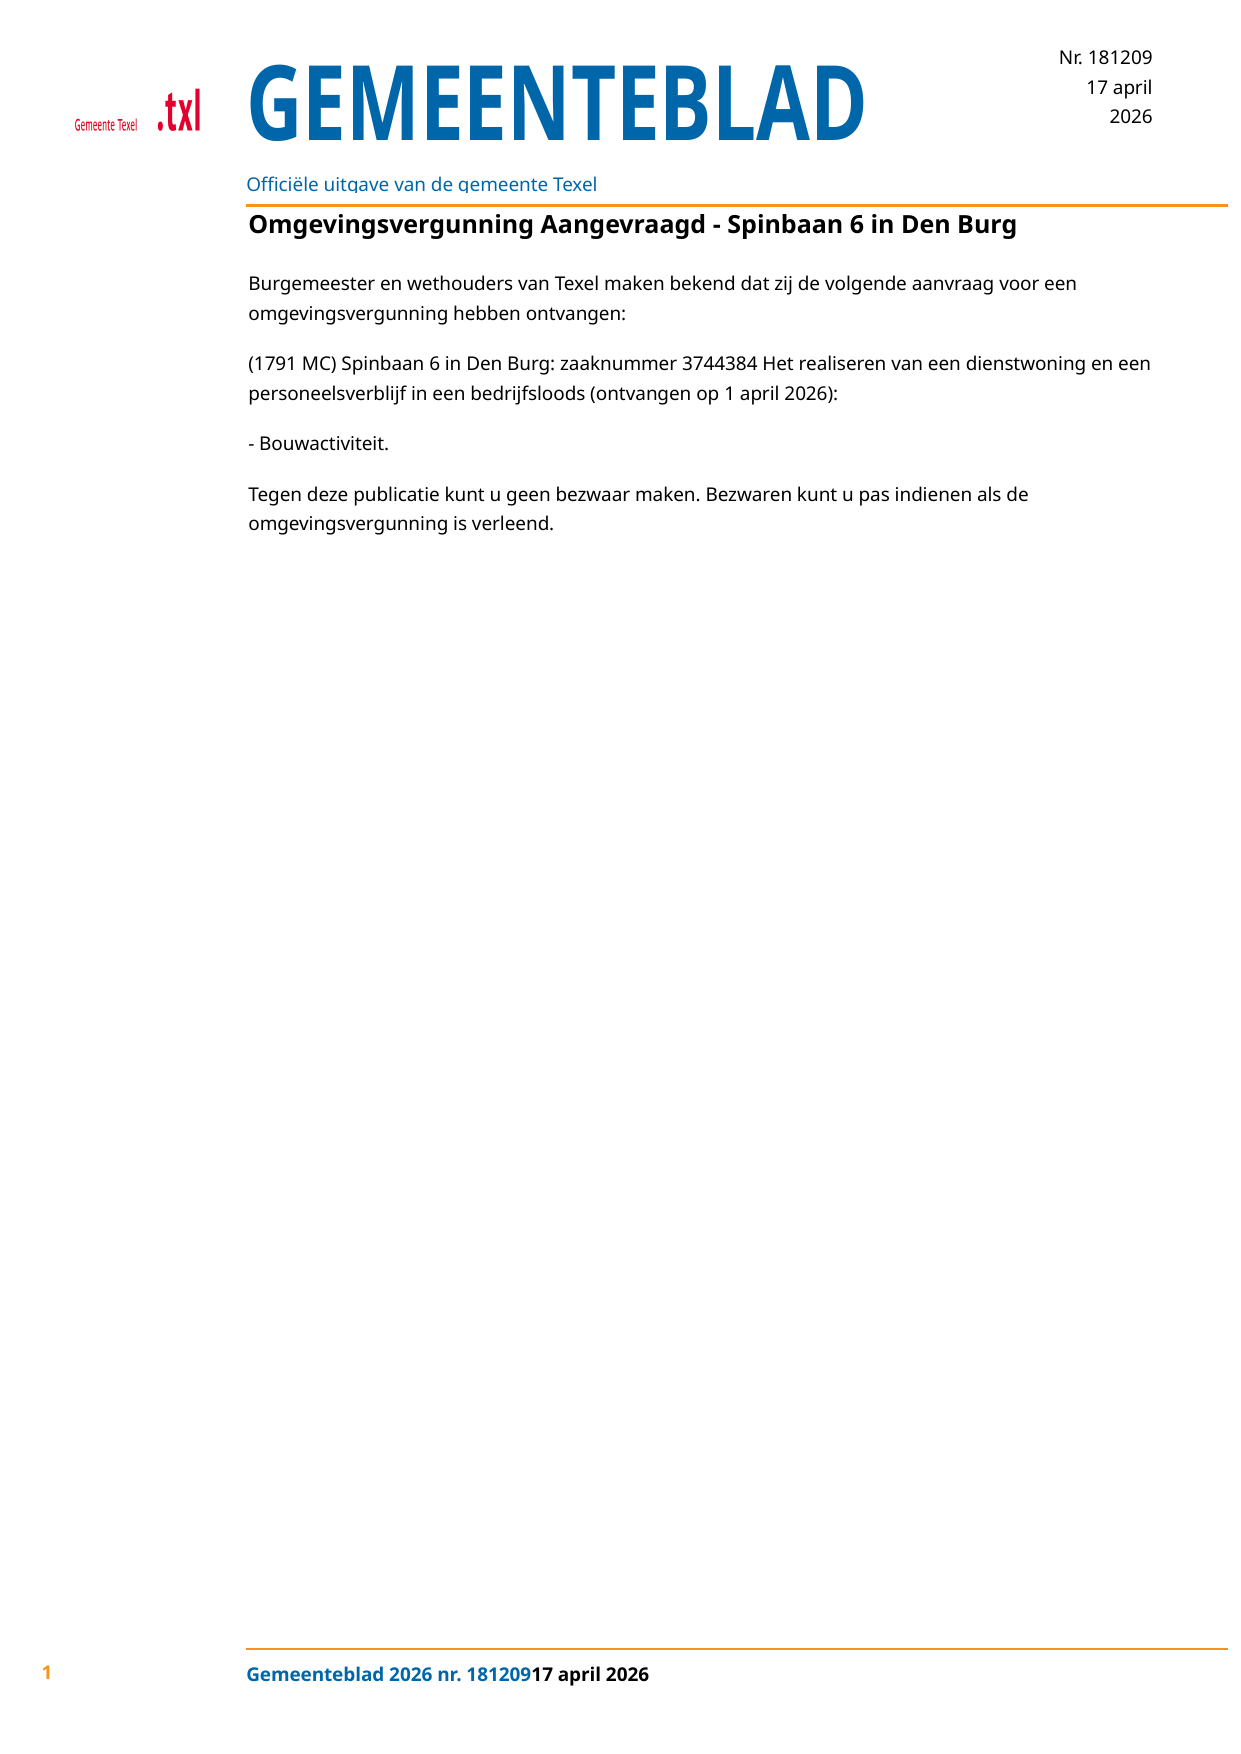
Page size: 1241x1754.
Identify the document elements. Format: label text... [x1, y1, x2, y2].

text Omgevingsvergunning Aangevraagd - Spinbaan 6 in Den Burg [248, 207, 1152, 241]
text (1791 MC) Spinbaan 6 in Den Burg: zaaknummer 3744384 Het realiseren van een dienstwoning en een personeelsverblijf in een bedrijfsloods (ontvangen op 1 april 2026): [248, 350, 1152, 406]
text Burgemeester en wethouders van Texel maken bekend dat zij de volgende aanvraag voor een omgevingsvergunning hebben ontvangen: [248, 270, 1152, 326]
text Tegen deze publicatie kunt u geen bezwaar maken. Bezwaren kunt u pas indienen als de omgevingsvergunning is verleend. [248, 481, 1152, 536]
text - Bouwactiviteit. [248, 430, 1152, 456]
picture [41, 47, 231, 172]
